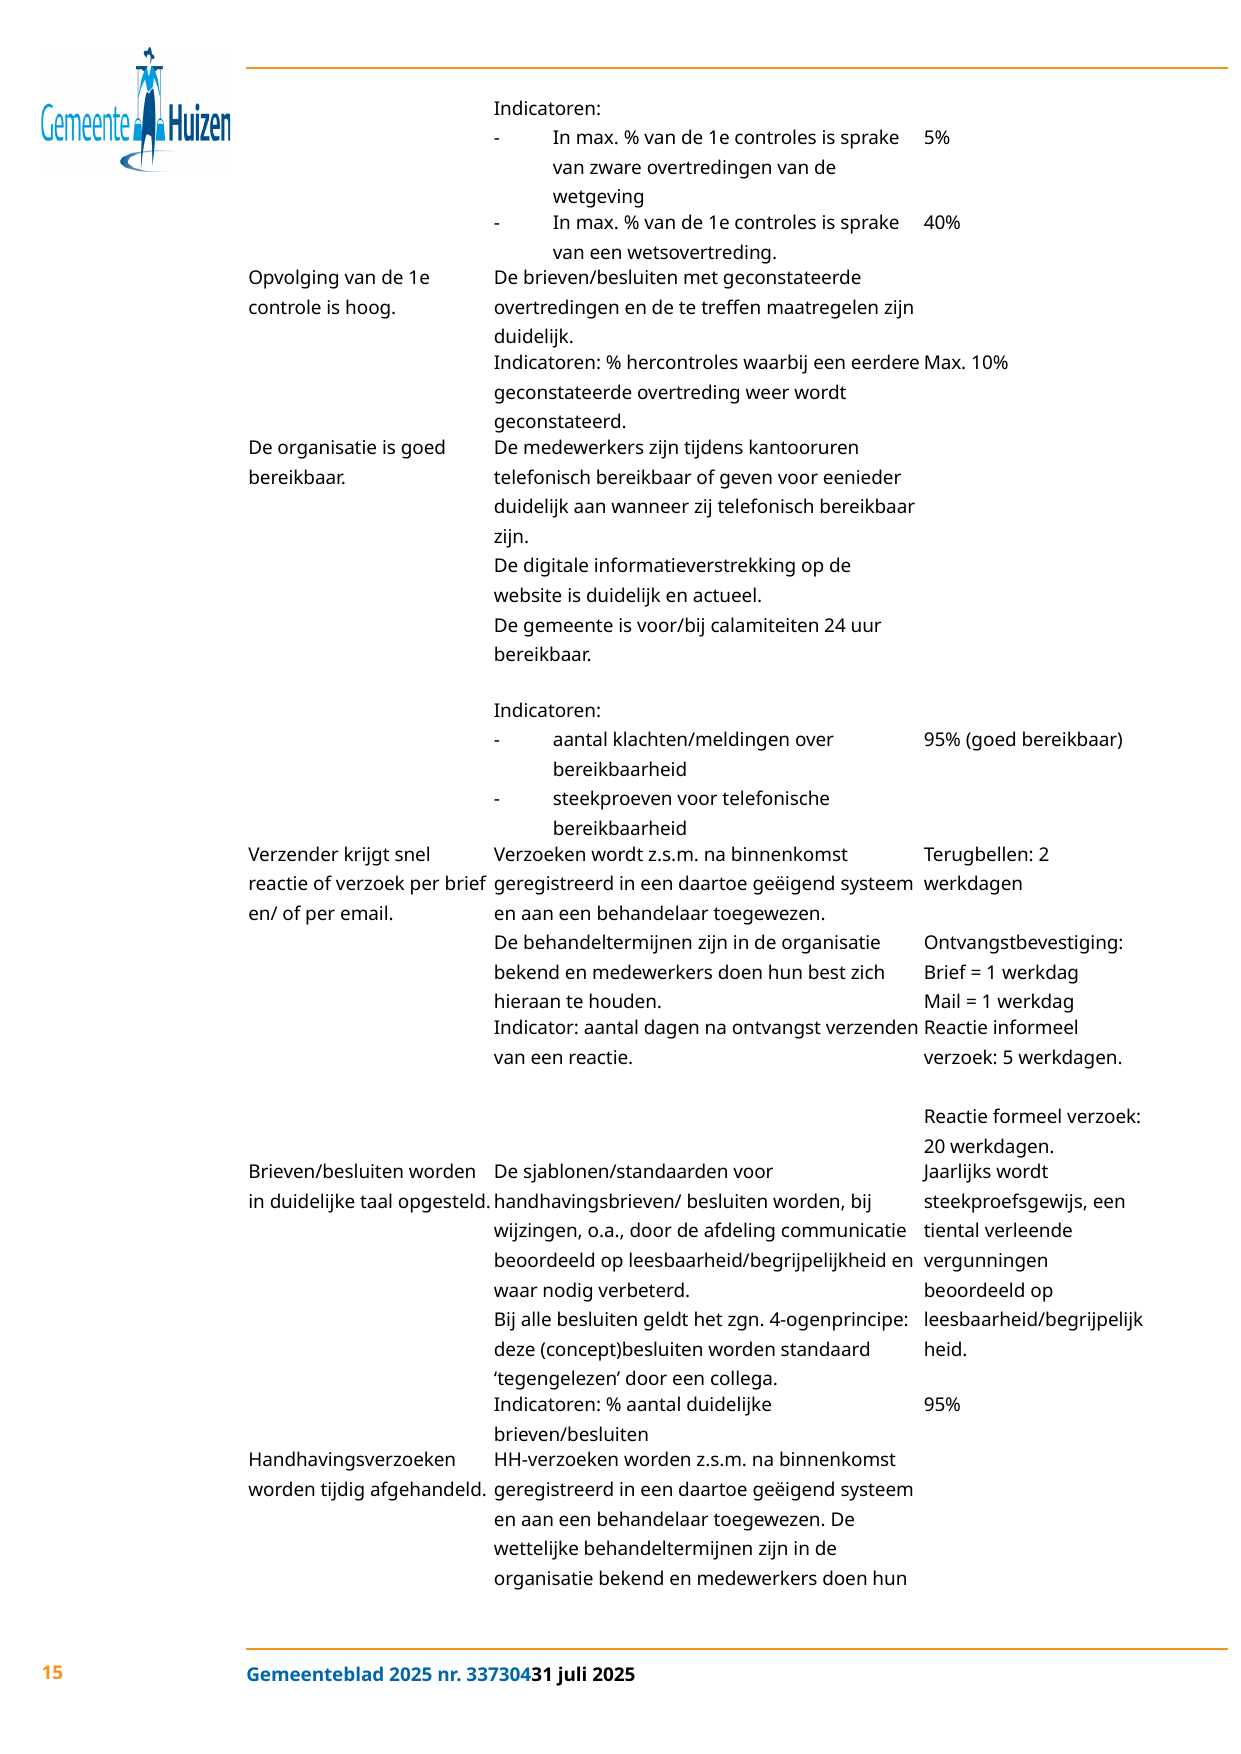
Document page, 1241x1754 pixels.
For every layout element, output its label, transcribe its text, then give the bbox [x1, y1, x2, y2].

table_cell Indicatoren: % hercontroles waarbij een eerdere geconstateerde overtreding weer wordt geconstateerd. [494, 350, 923, 434]
table_cell [924, 1447, 1152, 1591]
table_cell De sjablonen/standaarden voor handhavingsbrieven/ besluiten worden, bij wijzingen, o.a., door de afdeling communicatie beoordeeld op leesbaarheid/begrijpelijkheid en waar nodig verbeterd. Bij alle besluiten geldt het zgn. 4-ogenprincipe: deze (concept)besluiten worden standaard ‘tegengelezen’ door een collega. [494, 1159, 923, 1391]
table_cell Verzoeken wordt z.s.m. na binnenkomst geregistreerd in een daartoe geëigend systeem en aan een behandelaar toegewezen. De behandeltermijnen zijn in de organisatie bekend en medewerkers doen hun best zich hieraan te houden. [494, 841, 923, 1014]
table_cell [924, 434, 1152, 697]
table_cell [248, 697, 494, 841]
table_cell 5% [924, 95, 1152, 209]
table_cell De brieven/besluiten met geconstateerde overtredingen en de te treffen maatregelen zijn duidelijk. [494, 265, 923, 349]
table_cell 95% [924, 1391, 1152, 1447]
table_cell Opvolging van de 1e controle is hoog. [248, 265, 494, 349]
table_cell HH-verzoeken worden z.s.m. na binnenkomst geregistreerd in een daartoe geëigend systeem en aan een behandelaar toegewezen. De wettelijke behandeltermijnen zijn in de organisatie bekend en medewerkers doen hun [494, 1447, 923, 1591]
table_cell De medewerkers zijn tijdens kantooruren telefonisch bereikbaar of geven voor eenieder duidelijk aan wanneer zij telefonisch bereikbaar zijn. De digitale informatieverstrekking op de website is duidelijk en actueel. De gemeente is voor/bij calamiteiten 24 uur bereikbaar. [494, 434, 923, 697]
table_cell [248, 1391, 494, 1447]
table_cell Handhavingsverzoeken worden tijdig afgehandeld. [248, 1447, 494, 1591]
table_cell Indicatoren: aantal klachten/meldingen over bereikbaarheid steekproeven voor telefonische bereikbaarheid [494, 697, 923, 841]
table_cell 95% (goed bereikbaar) [924, 697, 1152, 841]
table_cell [924, 265, 1152, 349]
table_cell [248, 209, 494, 264]
table_cell [248, 1015, 494, 1158]
table_cell In max. % van de 1e controles is sprake van een wetsovertreding. [494, 209, 923, 264]
table_cell De organisatie is goed bereikbaar. [248, 434, 494, 697]
picture [41, 47, 231, 172]
table_cell [248, 95, 494, 209]
table_cell Reactie informeel verzoek: 5 werkdagen. Reactie formeel verzoek: 20 werkdagen. [924, 1015, 1152, 1158]
table_cell Indicator: aantal dagen na ontvangst verzenden van een reactie. [494, 1015, 923, 1158]
table_cell Jaarlijks wordt steekproefsgewijs, een tiental verleende vergunningen beoordeeld op leesbaarheid/begrijpelijkheid. [924, 1159, 1152, 1391]
table_cell [248, 350, 494, 434]
table_cell Verzender krijgt snel reactie of verzoek per brief en/ of per email. [248, 841, 494, 1014]
table_cell Max. 10% [924, 350, 1152, 434]
table_cell Indicatoren: In max. % van de 1e controles is sprake van zware overtredingen van de wetgeving [494, 95, 923, 209]
table_cell 40% [924, 209, 1152, 264]
table_cell Brieven/besluiten worden in duidelijke taal opgesteld. [248, 1159, 494, 1391]
table_cell Terugbellen: 2 werkdagen Ontvangstbevestiging: Brief = 1 werkdag Mail = 1 werkdag [924, 841, 1152, 1014]
table_cell Indicatoren: % aantal duidelijke brieven/besluiten [494, 1391, 923, 1447]
